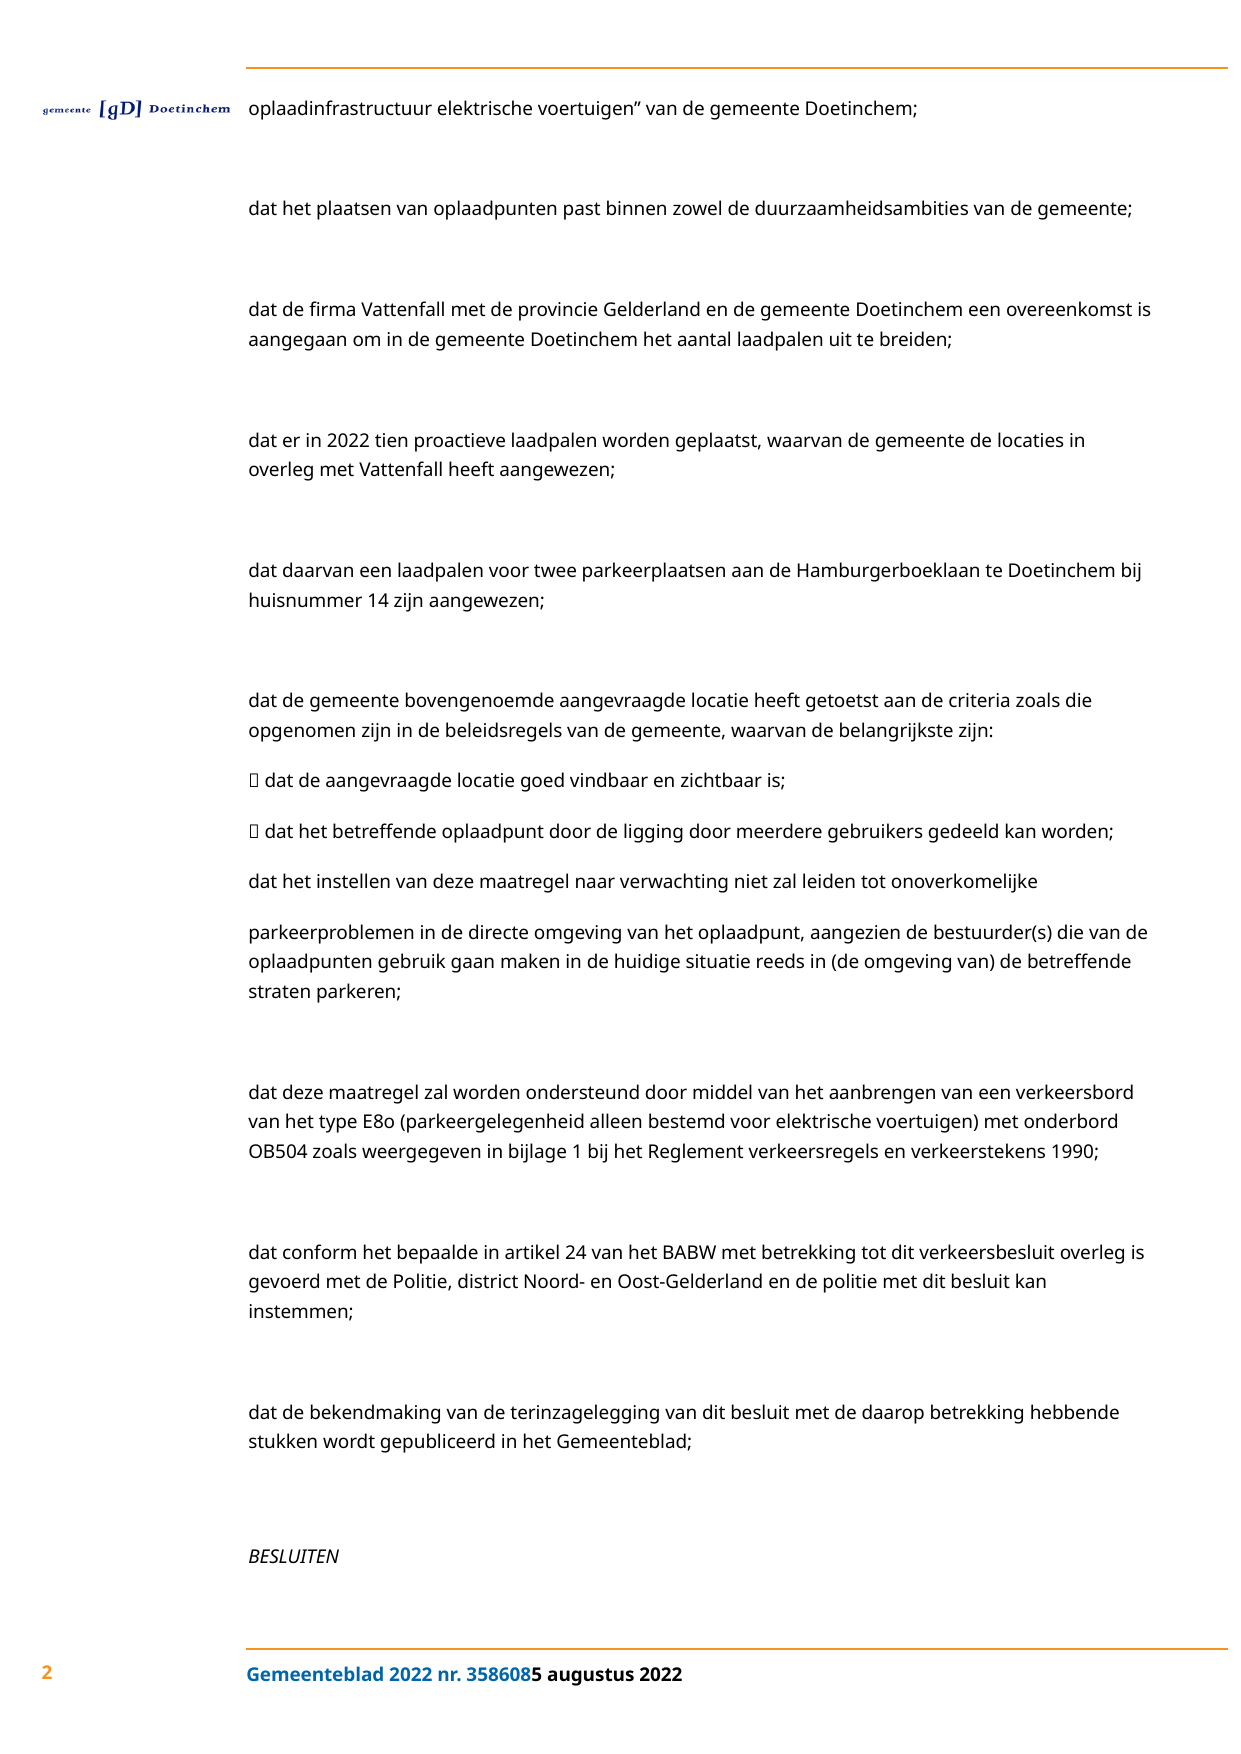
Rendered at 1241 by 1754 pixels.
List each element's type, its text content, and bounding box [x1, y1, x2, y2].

text dat het instellen van deze maatregel naar verwachting niet zal leiden tot onoverkomelijke [248, 868, 1152, 894]
text dat de bekendmaking van de terinzagelegging van dit besluit met de daarop betrekking hebbende stukken wordt gepubliceerd in het Gemeenteblad; [248, 1399, 1152, 1454]
text dat daarvan een laadpalen voor twee parkeerplaatsen aan de Hamburgerboeklaan te Doetinchem bij huisnummer 14 zijn aangewezen; [248, 557, 1152, 613]
text dat de gemeente bovengenoemde aangevraagde locatie heeft getoetst aan de criteria zoals die opgenomen zijn in de beleidsregels van de gemeente, waarvan de belangrijkste zijn: [248, 688, 1152, 743]
text dat de firma Vattenfall met de provincie Gelderland en de gemeente Doetinchem een overeenkomst is aangegaan om in de gemeente Doetinchem het aantal laadpalen uit te breiden; [248, 296, 1152, 352]
text dat er in 2022 tien proactieve laadpalen worden geplaatst, waarvan de gemeente de locaties in overleg met Vattenfall heeft aangewezen; [248, 427, 1152, 482]
text BESLUITEN [248, 1543, 1152, 1569]
text dat deze maatregel zal worden ondersteund door middel van het aanbrengen van een verkeersbord van het type E8o (parkeergelegenheid alleen bestemd voor elektrische voertuigen) met onderbord OB504 zoals weergegeven in bijlage 1 bij het Reglement verkeersregels en verkeerstekens 1990; [248, 1079, 1152, 1164]
text oplaadinfrastructuur elektrische voertuigen” van de gemeente Doetinchem; [248, 95, 1152, 121]
text dat het plaatsen van oplaadpunten past binnen zowel de duurzaamheidsambities van de gemeente; [248, 196, 1152, 221]
text dat conform het bepaalde in artikel 24 van het BABW met betrekking tot dit verkeersbesluit overleg is gevoerd met de Politie, district Noord- en Oost-Gelderland en de politie met dit besluit kan instemmen; [248, 1239, 1152, 1324]
text parkeerproblemen in de directe omgeving van het oplaadpunt, aangezien de bestuurder(s) die van de oplaadpunten gebruik gaan maken in de huidige situatie reeds in (de omgeving van) de betreffende straten parkeren; [248, 919, 1152, 1004]
text  dat het betreffende oplaadpunt door de ligging door meerdere gebruikers gedeeld kan worden; [248, 818, 1152, 844]
picture [41, 47, 231, 172]
text  dat de aangevraagde locatie goed vindbaar en zichtbaar is; [248, 768, 1152, 793]
